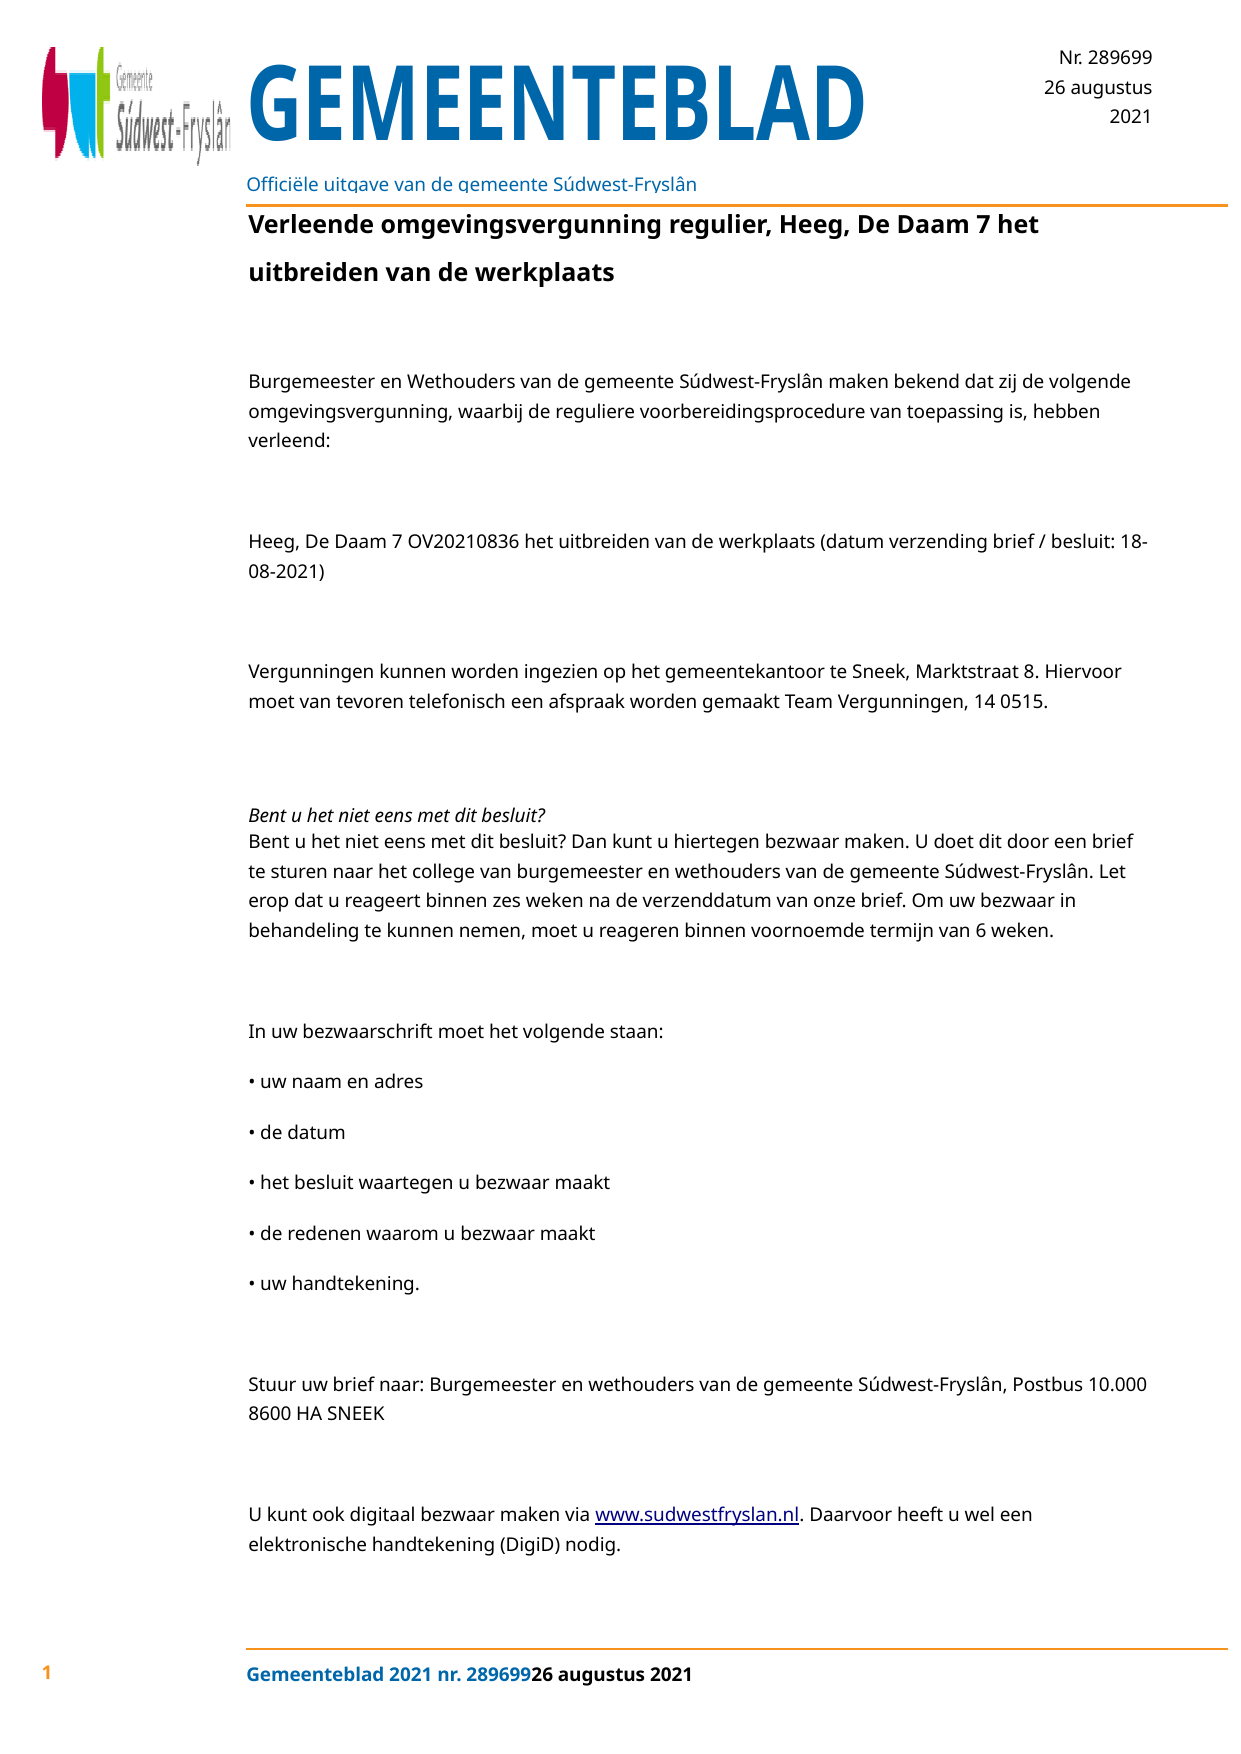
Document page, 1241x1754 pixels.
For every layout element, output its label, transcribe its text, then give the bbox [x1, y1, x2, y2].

picture [41, 47, 231, 172]
text In uw bezwaarschrift moet het volgende staan: [248, 1018, 1152, 1044]
text • uw handtekening. [248, 1270, 1152, 1296]
text • de redenen waarom u bezwaar maakt [248, 1220, 1152, 1245]
text Burgemeester en Wethouders van de gemeente Súdwest-Fryslân maken bekend dat zij de volgende omgevingsvergunning, waarbij de reguliere voorbereidingsprocedure van toepassing is, hebben verleend: [248, 368, 1152, 453]
text Verleende omgevingsvergunning regulier, Heeg, De Daam 7 het uitbreiden van de werkplaats [248, 207, 1152, 288]
text Vergunningen kunnen worden ingezien op het gemeentekantoor te Sneek, Marktstraat 8. Hiervoor moet van tevoren telefonisch een afspraak worden gemaakt Team Vergunningen, 14 0515. [248, 659, 1152, 714]
text • uw naam en adres [248, 1068, 1152, 1094]
text U kunt ook digitaal bezwaar maken via www.sudwestfryslan.nl. Daarvoor heeft u wel een elektronische handtekening (DigiD) nodig. [248, 1501, 1152, 1557]
text Heeg, De Daam 7 OV20210836 het uitbreiden van de werkplaats (datum verzending brief / besluit: 18-08-2021) [248, 528, 1152, 584]
text Bent u het niet eens met dit besluit? [248, 803, 1152, 828]
text Bent u het niet eens met dit besluit? Dan kunt u hiertegen bezwaar maken. U doet dit door een brief te sturen naar het college van burgemeester en wethouders van de gemeente Súdwest-Fryslân. Let erop dat u reageert binnen zes weken na de verzenddatum van onze brief. Om uw bezwaar in behandeling te kunnen nemen, moet u reageren binnen voornoemde termijn van 6 weken. [248, 828, 1152, 943]
text • het besluit waartegen u bezwaar maakt [248, 1169, 1152, 1195]
text • de datum [248, 1119, 1152, 1144]
text Stuur uw brief naar: Burgemeester en wethouders van de gemeente Súdwest-Fryslân, Postbus 10.000 8600 HA SNEEK [248, 1371, 1152, 1426]
